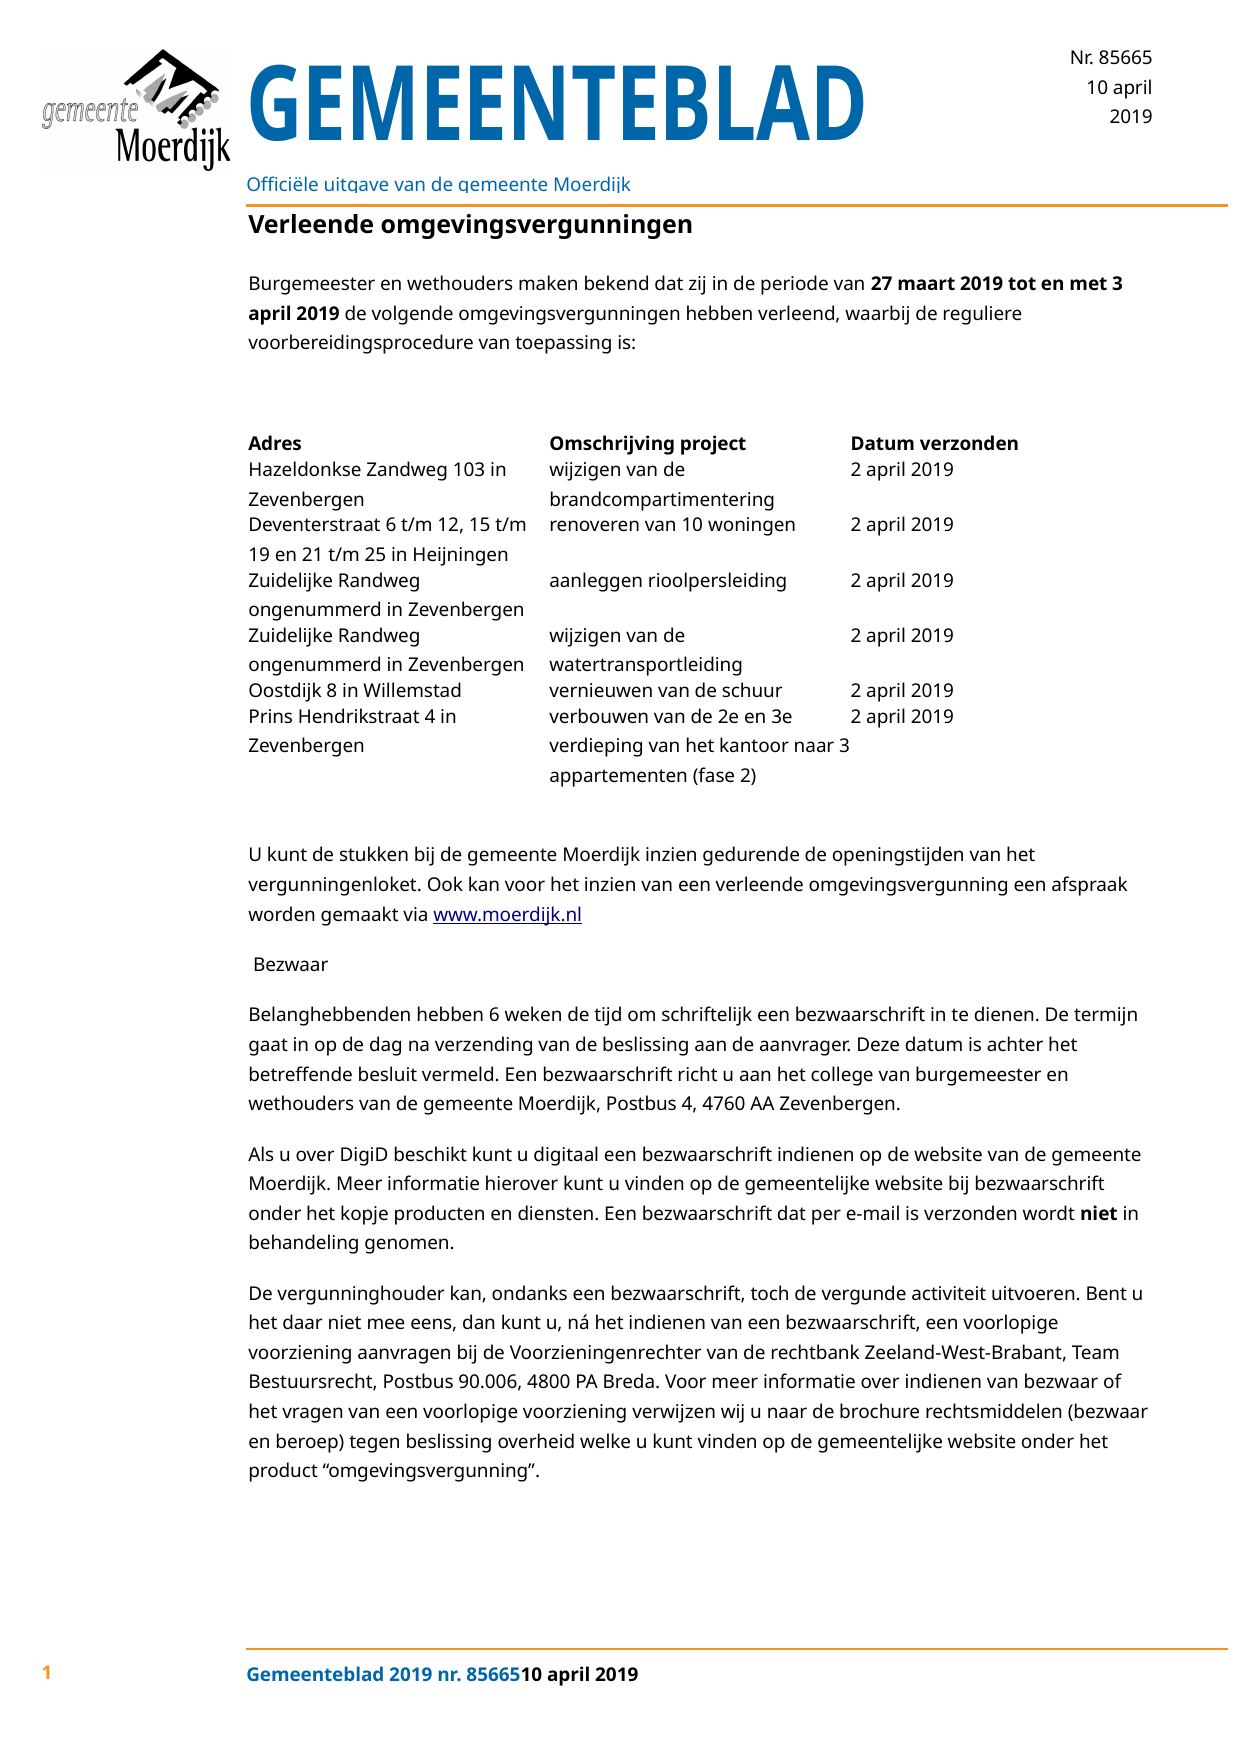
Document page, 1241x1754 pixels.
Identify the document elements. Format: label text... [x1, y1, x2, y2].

table_cell wijzigen van de watertransportleiding [549, 622, 850, 677]
text Verleende omgevingsvergunningen [248, 207, 1152, 241]
table_cell Hazeldonkse Zandweg 103 in Zevenbergen [248, 456, 549, 511]
table_header Adres [248, 430, 549, 456]
table_cell 2 april 2019 [850, 456, 1152, 511]
table_cell Oostdijk 8 in Willemstad [248, 678, 549, 703]
picture [41, 47, 231, 172]
text Belanghebbenden hebben 6 weken de tijd om schriftelijk een bezwaarschrift in te dienen. De termijn gaat in op de dag na verzending van de beslissing aan de aanvrager. Deze datum is achter het betreffende besluit vermeld. Een bezwaarschrift richt u aan het college van burgemeester en wethouders van de gemeente Moerdijk, Postbus 4, 4760 AA Zevenbergen. [248, 1002, 1152, 1116]
table_cell 2 april 2019 [850, 703, 1152, 788]
table_cell Zuidelijke Randweg ongenummerd in Zevenbergen [248, 567, 549, 622]
table_cell 2 april 2019 [850, 511, 1152, 567]
table_cell 2 april 2019 [850, 622, 1152, 677]
table_cell Zuidelijke Randweg ongenummerd in Zevenbergen [248, 622, 549, 677]
table_cell vernieuwen van de schuur [549, 678, 850, 703]
table_cell wijzigen van de brandcompartimentering [549, 456, 850, 511]
table_cell aanleggen rioolpersleiding [549, 567, 850, 622]
table_cell 2 april 2019 [850, 678, 1152, 703]
text Bezwaar [248, 951, 1152, 977]
text U kunt de stukken bij de gemeente Moerdijk inzien gedurende de openingstijden van het vergunningenloket. Ook kan voor het inzien van een verleende omgevingsvergunning een afspraak worden gemaakt via www.moerdijk.nl [248, 842, 1152, 927]
table_cell Prins Hendrikstraat 4 in Zevenbergen [248, 703, 549, 788]
table_header Datum verzonden [850, 430, 1152, 456]
table_header Omschrijving project [549, 430, 850, 456]
text Burgemeester en wethouders maken bekend dat zij in de periode van 27 maart 2019 tot en met 3 april 2019 de volgende omgevingsvergunningen hebben verleend, waarbij de reguliere voorbereidingsprocedure van toepassing is: [248, 270, 1152, 355]
table_cell renoveren van 10 woningen [549, 511, 850, 567]
text De vergunninghouder kan, ondanks een bezwaarschrift, toch de vergunde activiteit uitvoeren. Bent u het daar niet mee eens, dan kunt u, ná het indienen van een bezwaarschrift, een voorlopige voorziening aanvragen bij de Voorzieningenrechter van de rechtbank Zeeland-West-Brabant, Team Bestuursrecht, Postbus 90.006, 4800 PA Breda. Voor meer informatie over indienen van bezwaar of het vragen van een voorlopige voorziening verwijzen wij u naar de brochure rechtsmiddelen (bezwaar en beroep) tegen beslissing overheid welke u kunt vinden op de gemeentelijke website onder het product “omgevingsvergunning”. [248, 1280, 1152, 1483]
text Als u over DigiD beschikt kunt u digitaal een bezwaarschrift indienen op de website van de gemeente Moerdijk. Meer informatie hierover kunt u vinden op de gemeentelijke website bij bezwaarschrift onder het kopje producten en diensten. Een bezwaarschrift dat per e-mail is verzonden wordt niet in behandeling genomen. [248, 1141, 1152, 1255]
table_cell Deventerstraat 6 t/m 12, 15 t/m 19 en 21 t/m 25 in Heijningen [248, 511, 549, 567]
table_cell 2 april 2019 [850, 567, 1152, 622]
table_cell verbouwen van de 2e en 3e verdieping van het kantoor naar 3 appartementen (fase 2) [549, 703, 850, 788]
